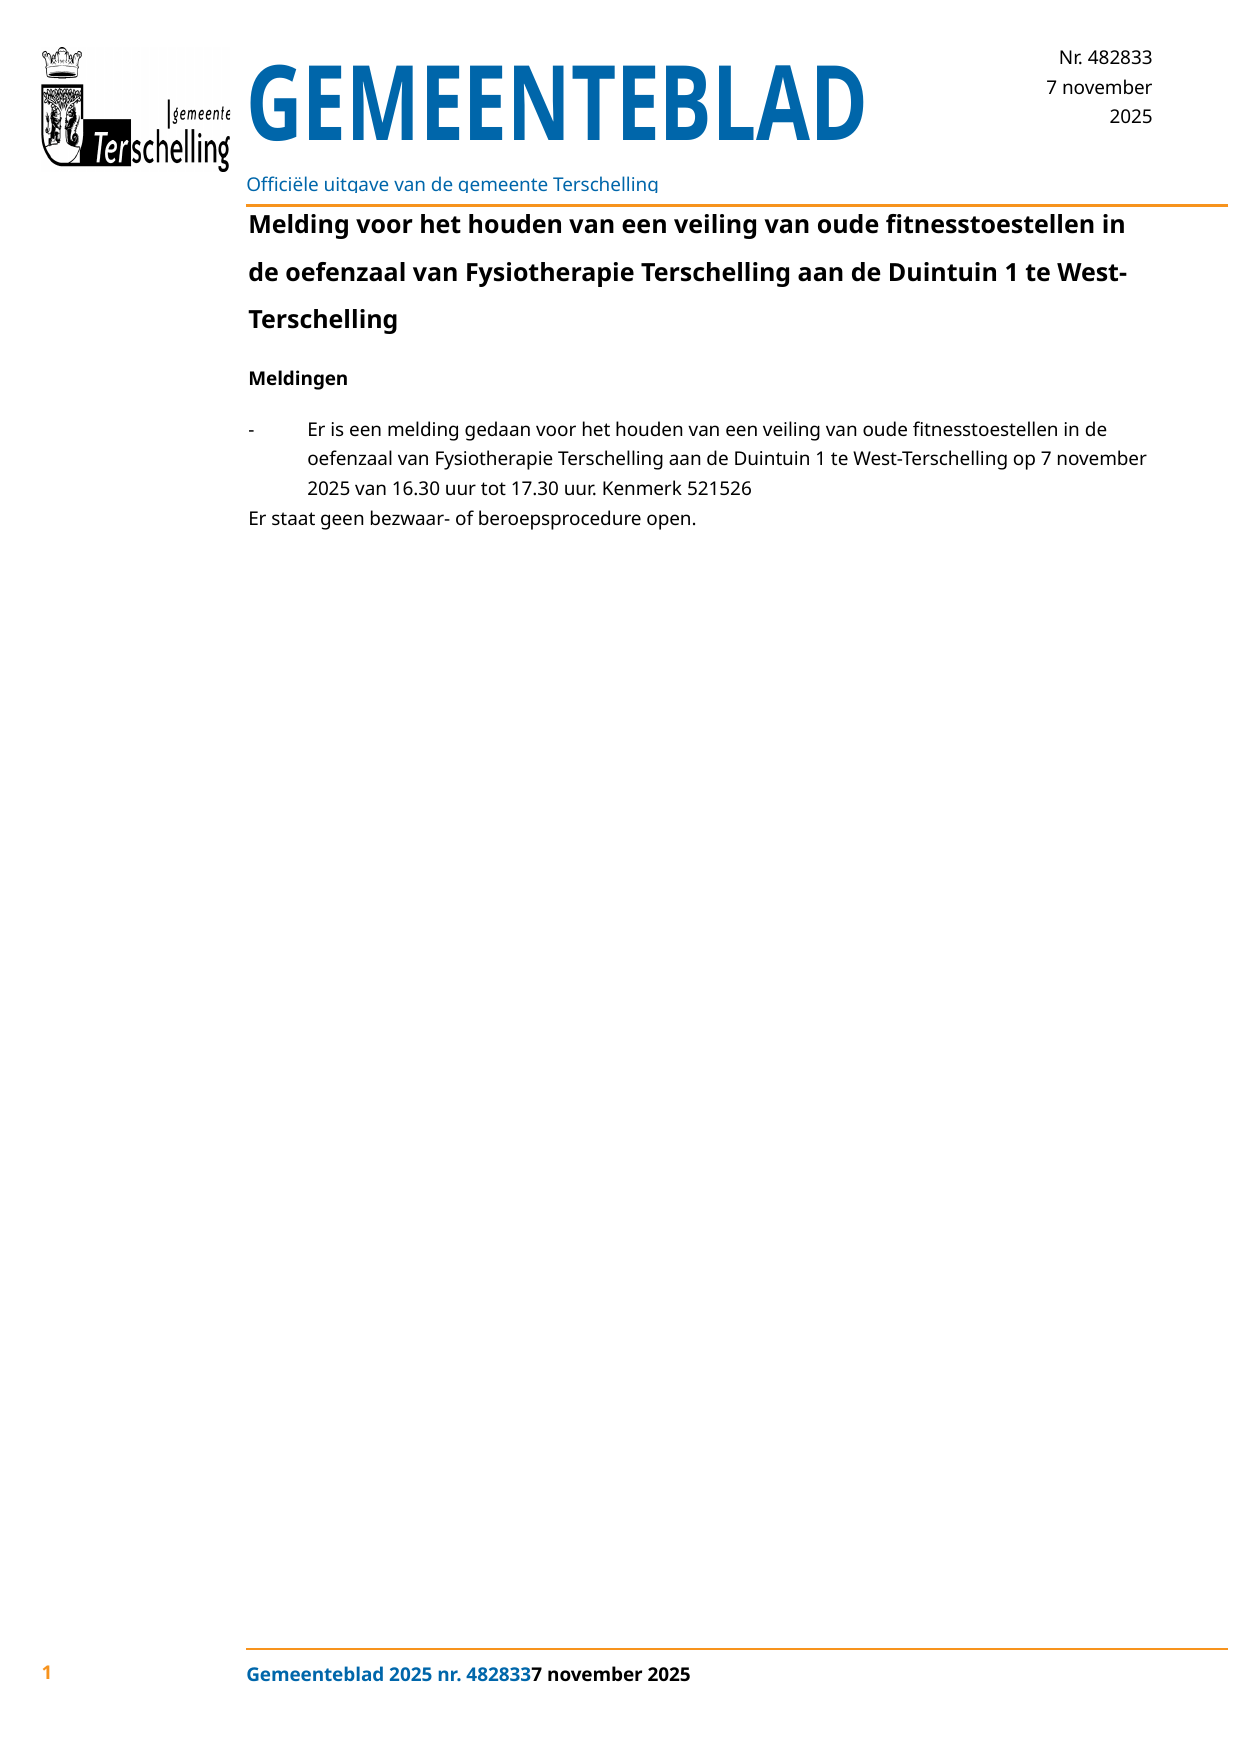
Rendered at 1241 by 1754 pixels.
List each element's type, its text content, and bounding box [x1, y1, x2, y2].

list Er is een melding gedaan voor het houden van een veiling van oude fitnesstoestellen in de oefenzaal van Fysiotherapie Terschelling aan de Duintuin 1 te West-Terschelling op 7 november 2025 van 16.30 uur tot 17.30 uur. Kenmerk 521526 [248, 416, 1152, 501]
picture [41, 47, 231, 172]
text Meldingen [248, 366, 1152, 391]
text Er staat geen bezwaar- of beroepsprocedure open. [248, 505, 1152, 530]
text Melding voor het houden van een veiling van oude fitnesstoestellen in de oefenzaal van Fysiotherapie Terschelling aan de Duintuin 1 te West-Terschelling [248, 207, 1152, 336]
